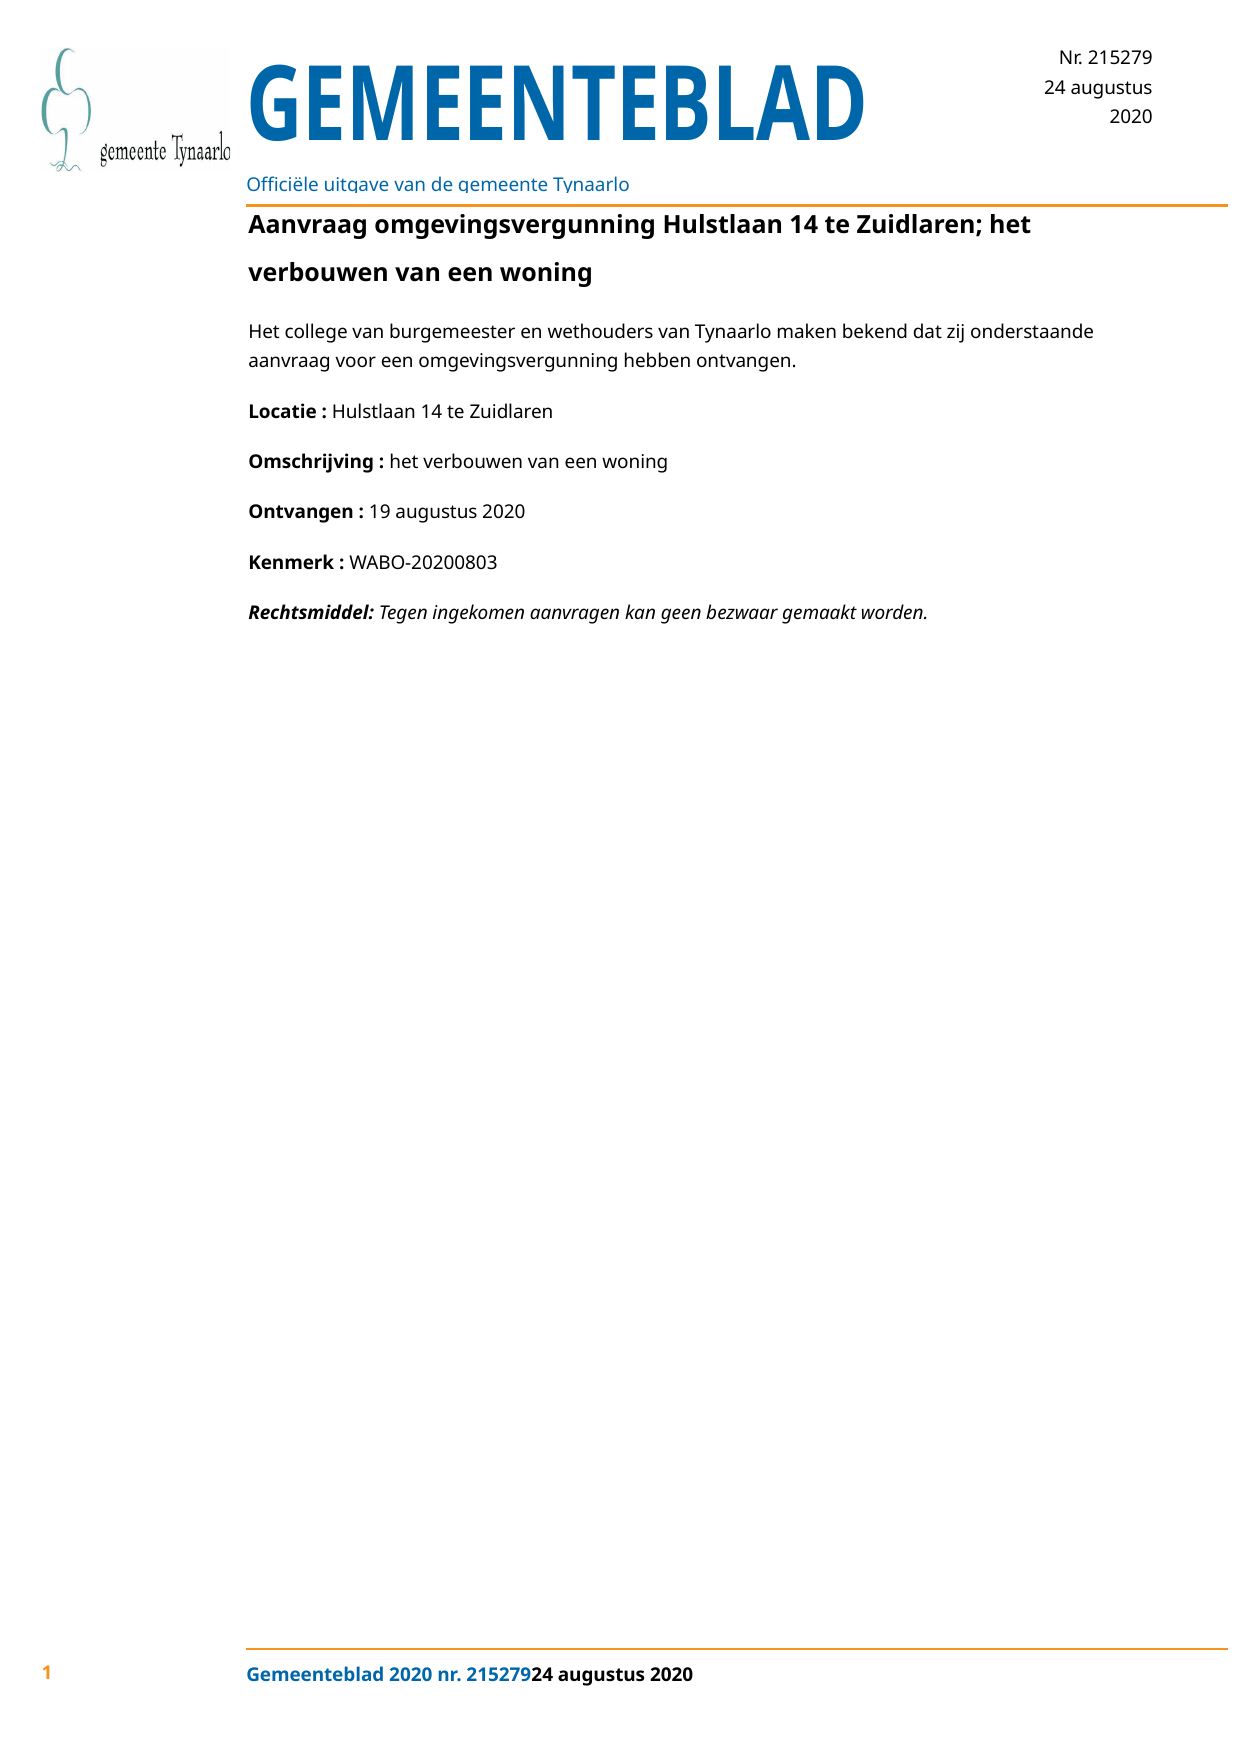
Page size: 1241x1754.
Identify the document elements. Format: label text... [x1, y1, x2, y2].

text Aanvraag omgevingsvergunning Hulstlaan 14 te Zuidlaren; het verbouwen van een woning [248, 207, 1152, 288]
picture [41, 47, 231, 172]
text Kenmerk : WABO-20200803 [248, 549, 1152, 575]
text Rechtsmiddel: Tegen ingekomen aanvragen kan geen bezwaar gemaakt worden. [248, 599, 1152, 625]
text Ontvangen : 19 augustus 2020 [248, 499, 1152, 524]
text Omschrijving : het verbouwen van een woning [248, 448, 1152, 474]
text Locatie : Hulstlaan 14 te Zuidlaren [248, 398, 1152, 424]
text Het college van burgemeester en wethouders van Tynaarlo maken bekend dat zij onderstaande aanvraag voor een omgevingsvergunning hebben ontvangen. [248, 318, 1152, 373]
